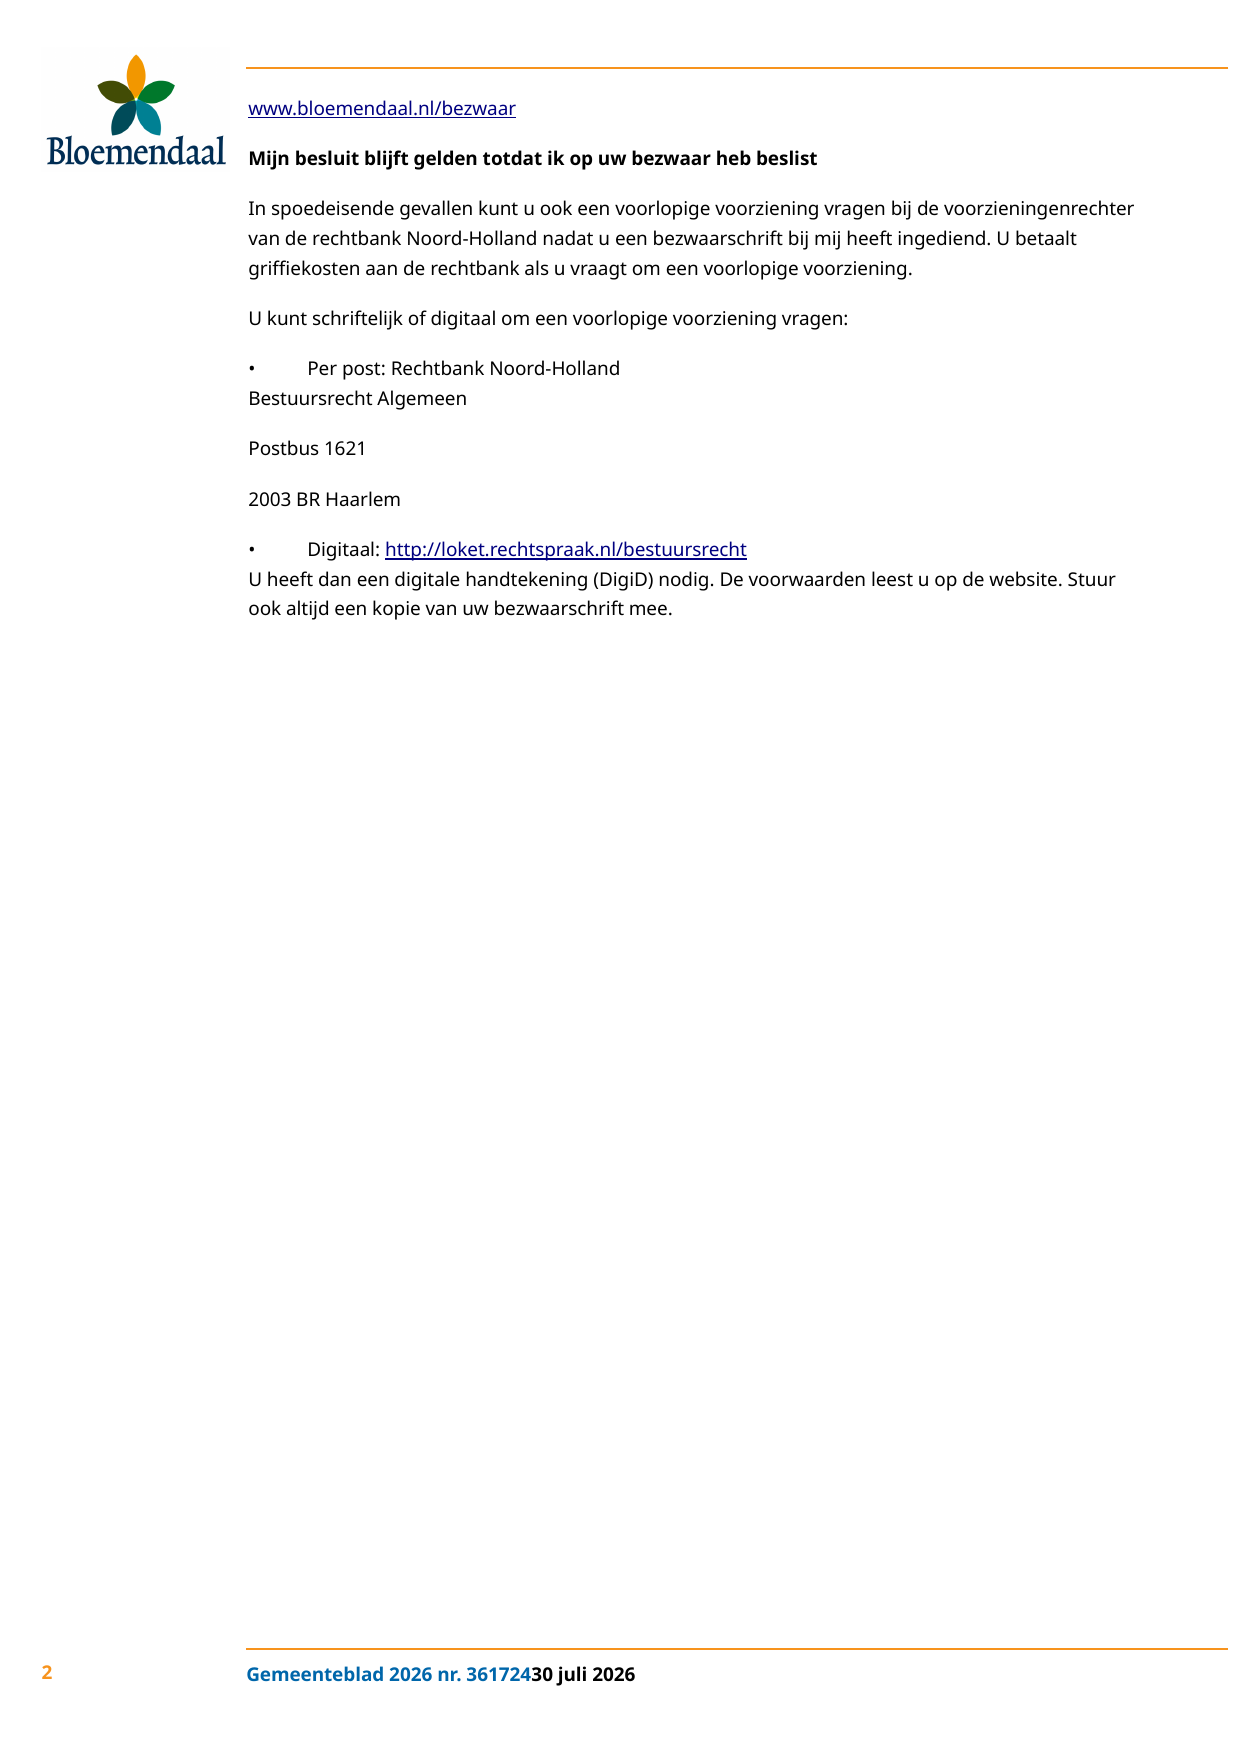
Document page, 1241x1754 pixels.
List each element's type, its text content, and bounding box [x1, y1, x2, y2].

picture [41, 47, 231, 172]
text U kunt schriftelijk of digitaal om een voorlopige voorziening vragen: [248, 305, 1152, 331]
text www.bloemendaal.nl/bezwaar [248, 95, 1152, 121]
text 2003 BR Haarlem [248, 486, 1152, 512]
list Per post: Rechtbank Noord-Holland [248, 356, 1152, 381]
text Mijn besluit blijft gelden totdat ik op uw bezwaar heb beslist [248, 145, 1152, 171]
list Digitaal: http://loket.rechtspraak.nl/bestuursrecht [248, 536, 1152, 562]
text In spoedeisende gevallen kunt u ook een voorlopige voorziening vragen bij de voorzieningenrechter van de rechtbank Noord-Holland nadat u een bezwaarschrift bij mij heeft ingediend. U betaalt griffiekosten aan de rechtbank als u vraagt om een voorlopige voorziening. [248, 196, 1152, 281]
text Bestuursrecht Algemeen [248, 385, 1152, 411]
text Postbus 1621 [248, 436, 1152, 461]
text U heeft dan een digitale handtekening (DigiD) nodig. De voorwaarden leest u op de website. Stuur ook altijd een kopie van uw bezwaarschrift mee. [248, 566, 1152, 621]
